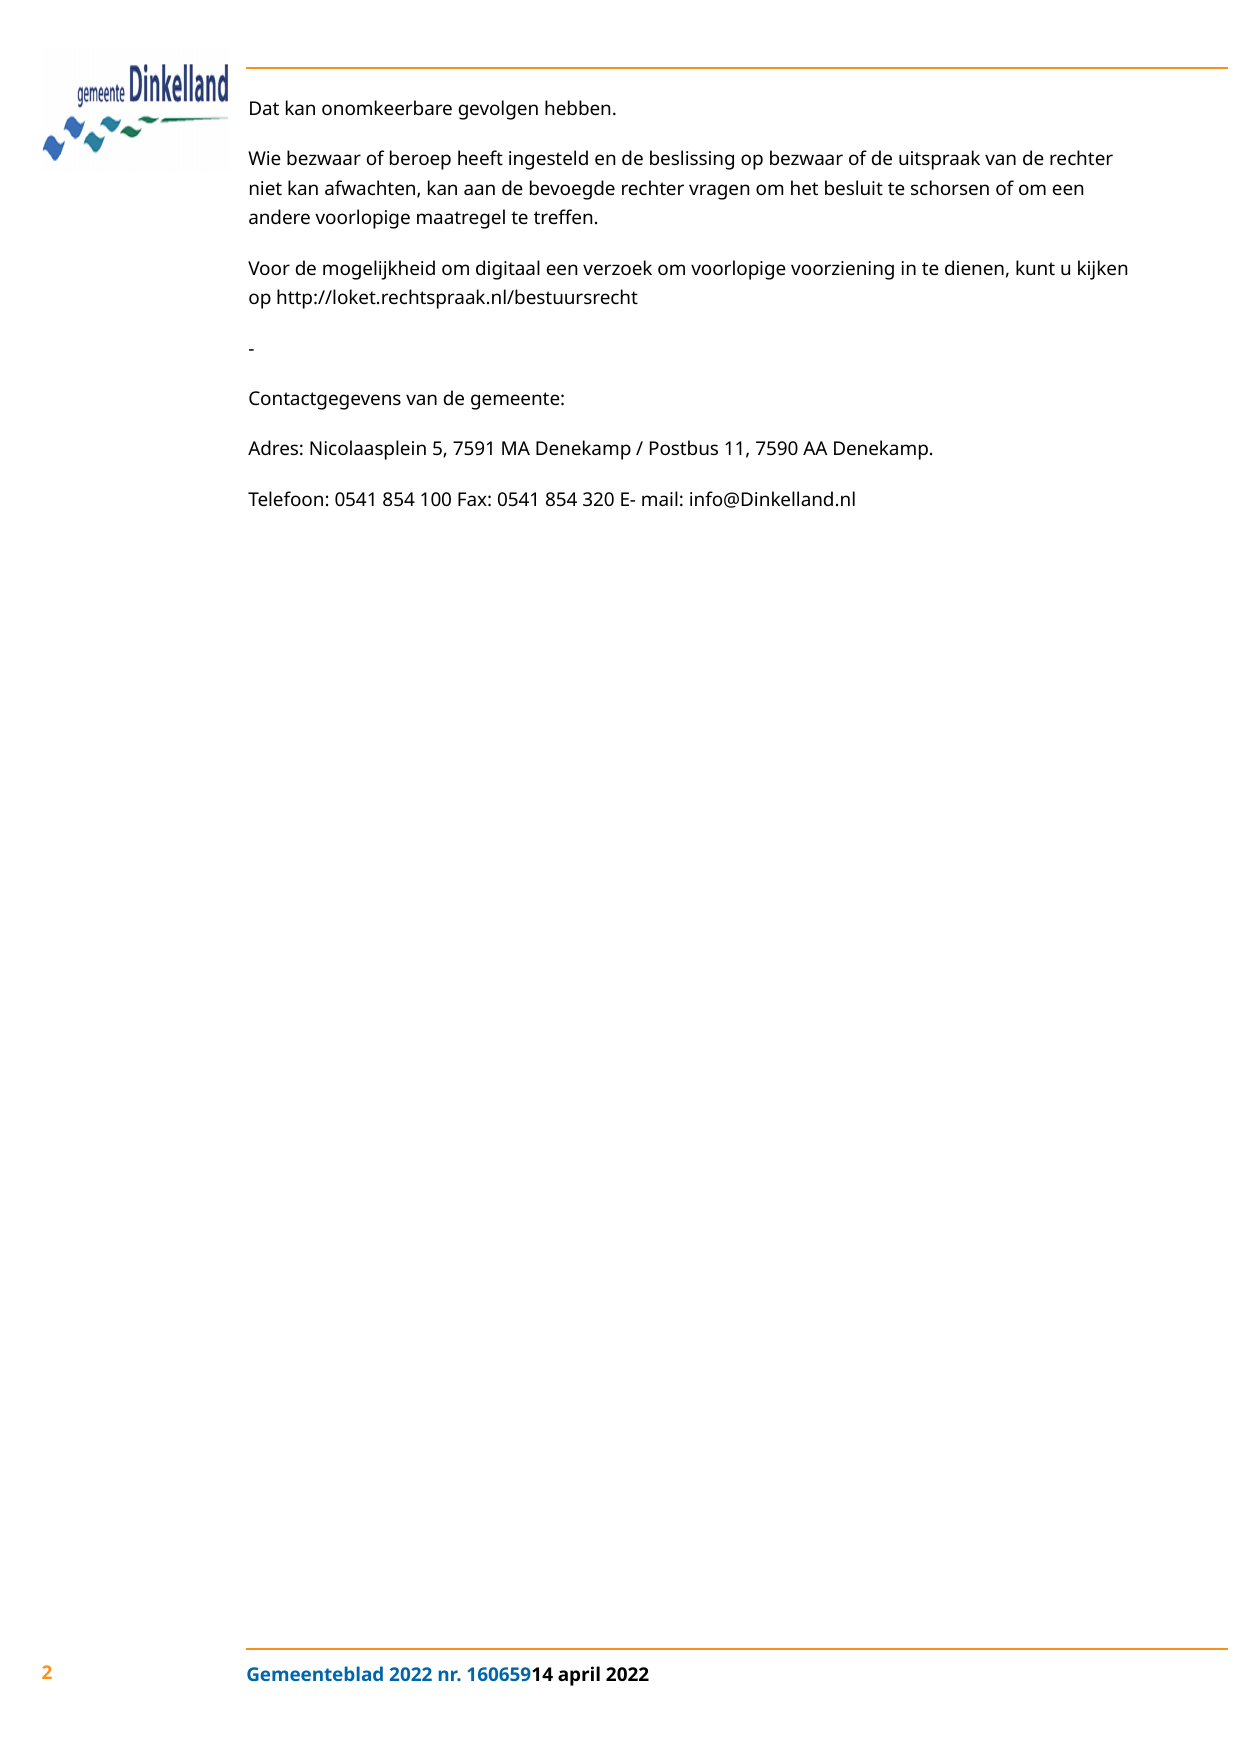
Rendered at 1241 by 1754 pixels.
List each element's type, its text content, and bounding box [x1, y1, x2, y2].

text - [248, 335, 1152, 361]
text Wie bezwaar of beroep heeft ingesteld en de beslissing op bezwaar of de uitspraak van de rechter niet kan afwachten, kan aan de bevoegde rechter vragen om het besluit te schorsen of om een andere voorlopige maatregel te treffen. [248, 145, 1152, 230]
text Dat kan onomkeerbare gevolgen hebben. [248, 95, 1152, 121]
text Contactgegevens van de gemeente: [248, 385, 1152, 411]
text Adres: Nicolaasplein 5, 7591 MA Denekamp / Postbus 11, 7590 AA Denekamp. [248, 436, 1152, 461]
text Telefoon: 0541 854 100 Fax: 0541 854 320 E- mail: info@Dinkelland.nl [248, 486, 1152, 512]
picture [41, 47, 231, 172]
text Voor de mogelijkheid om digitaal een verzoek om voorlopige voorziening in te dienen, kunt u kijken op http://loket.rechtspraak.nl/bestuursrecht [248, 255, 1152, 310]
